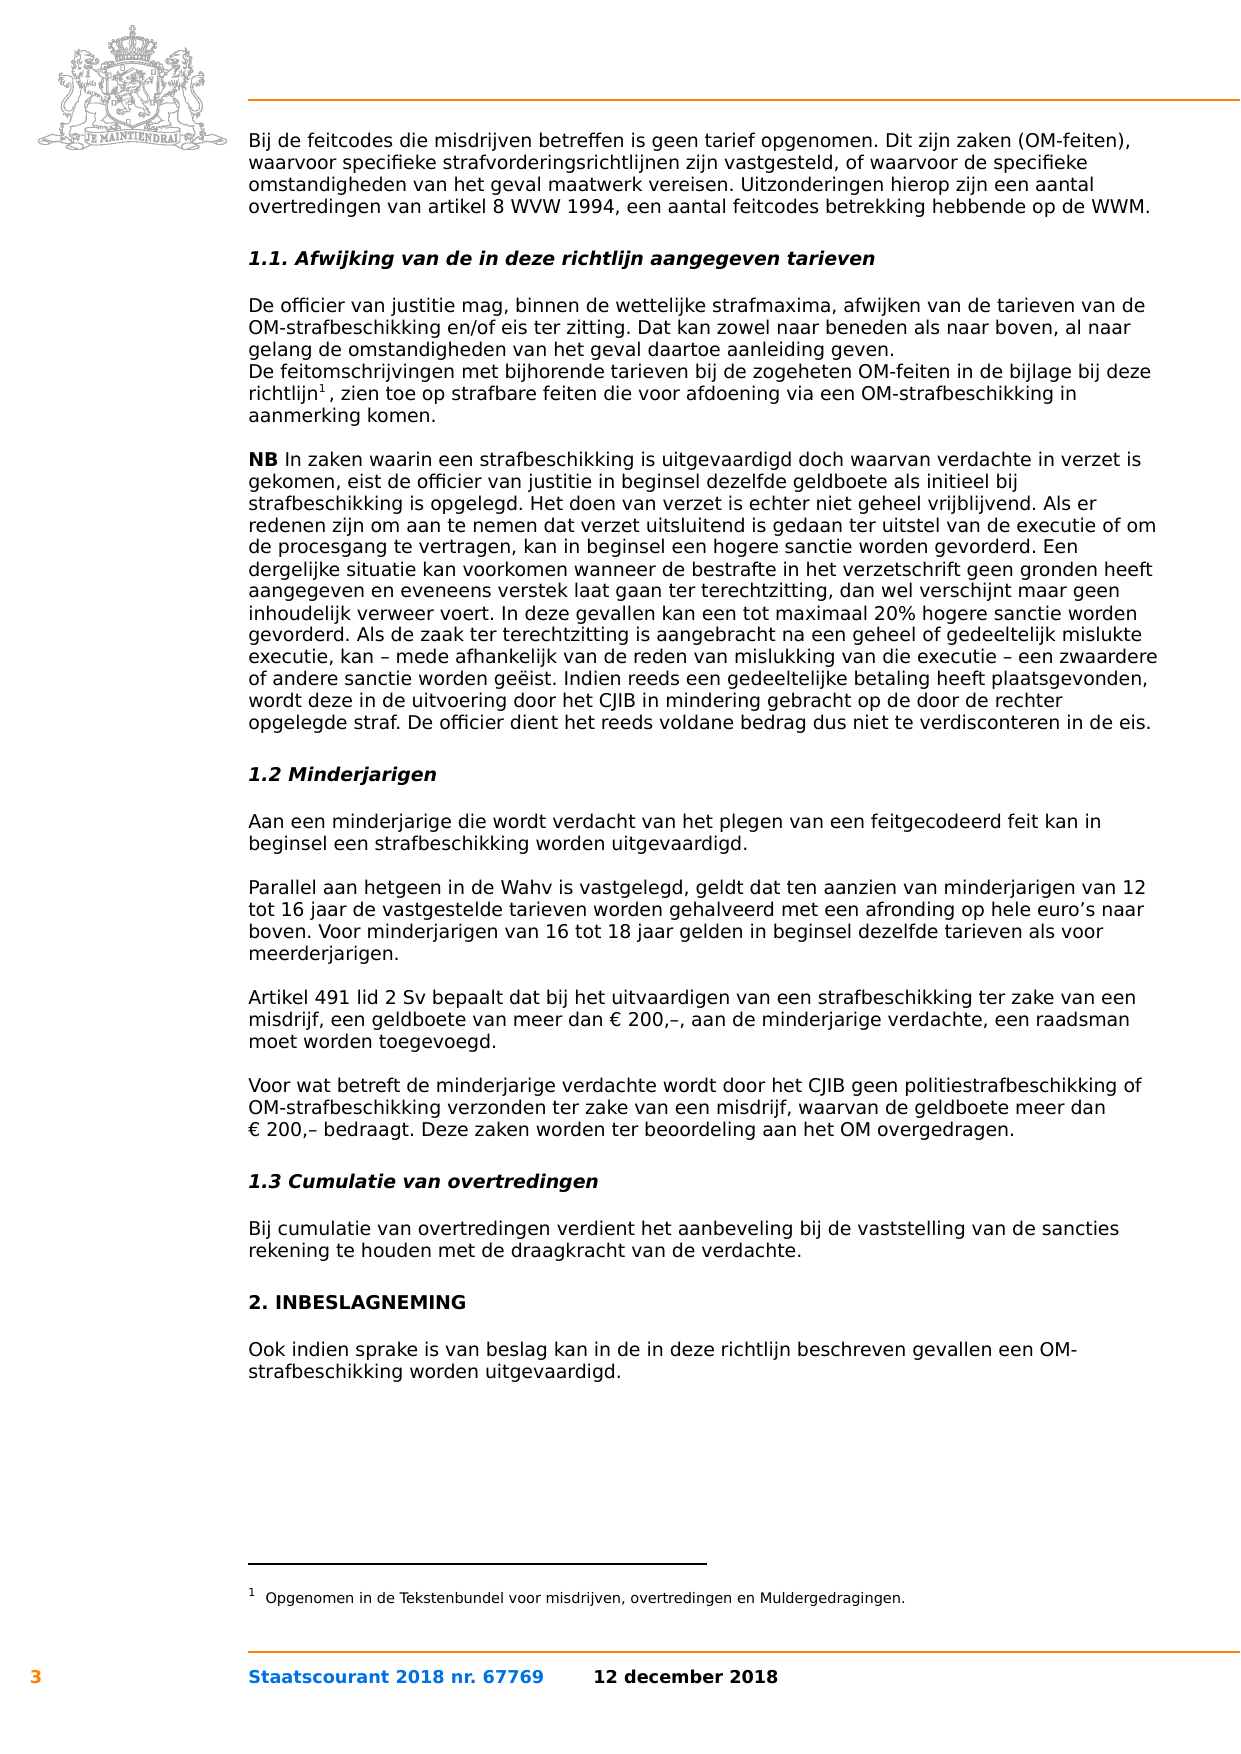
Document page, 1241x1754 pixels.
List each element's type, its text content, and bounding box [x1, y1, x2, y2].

text Bij cumulatie van overtredingen verdient het aanbeveling bij de vaststelling van de sancties rekening te houden met de draagkracht van de verdachte. [248, 1218, 1163, 1262]
text Voor wat betreft de minderjarige verdachte wordt door het CJIB geen politiestrafbeschikking of OM-strafbeschikking verzonden ter zake van een misdrijf, waarvan de geldboete meer dan € 200,– bedraagt. Deze zaken worden ter beoordeling aan het OM overgedragen. [248, 1075, 1163, 1141]
subtitle 1.3 Cumulatie van overtredingen [248, 1171, 1163, 1193]
text Artikel 491 lid 2 Sv bepaalt dat bij het uitvaardigen van een strafbeschikking ter zake van een misdrijf, een geldboete van meer dan € 200,–, aan de minderjarige verdachte, een raadsman moet worden toegevoegd. [248, 987, 1163, 1053]
text De feitomschrijvingen met bijhorende tarieven bij de zogeheten OM-feiten in de bijlage bij deze richtlijn, zien toe op strafbare feiten die voor afdoening via een OM-strafbeschikking in aanmerking komen. [248, 361, 1163, 427]
subtitle 1.1. Afwijking van de in deze richtlijn aangegeven tarieven [248, 248, 1163, 270]
subtitle 2. INBESLAGNEMING [248, 1292, 1163, 1313]
text Ook indien sprake is van beslag kan in de in deze richtlijn beschreven gevallen een OM-strafbeschikking worden uitgevaardigd. [248, 1338, 1163, 1382]
picture [38, 25, 227, 150]
text Opgenomen in de Tekstenbundel voor misdrijven, overtredingen en Muldergedragingen. [248, 1586, 1163, 1608]
text Bij de feitcodes die misdrijven betreffen is geen tarief opgenomen. Dit zijn zaken (OM-feiten), waarvoor specifieke strafvorderingsrichtlijnen zijn vastgesteld, of waarvoor de specifieke omstandigheden van het geval maatwerk vereisen. Uitzonderingen hierop zijn een aantal overtredingen van artikel 8 WVW 1994, een aantal feitcodes betrekking hebbende op de WWM. [248, 130, 1163, 218]
text Parallel aan hetgeen in de Wahv is vastgelegd, geldt dat ten aanzien van minderjarigen van 12 tot 16 jaar de vastgestelde tarieven worden gehalveerd met een afronding op hele euro’s naar boven. Voor minderjarigen van 16 tot 18 jaar gelden in beginsel dezelfde tarieven als voor meerderjarigen. [248, 877, 1163, 965]
subtitle 1.2 Minderjarigen [248, 764, 1163, 786]
text NB In zaken waarin een strafbeschikking is uitgevaardigd doch waarvan verdachte in verzet is gekomen, eist de officier van justitie in beginsel dezelfde geldboete als initieel bij strafbeschikking is opgelegd. Het doen van verzet is echter niet geheel vrijblijvend. Als er redenen zijn om aan te nemen dat verzet uitsluitend is gedaan ter uitstel van de executie of om de procesgang te vertragen, kan in beginsel een hogere sanctie worden gevorderd. Een dergelijke situatie kan voorkomen wanneer de bestrafte in het verzetschrift geen gronden heeft aangegeven en eveneens verstek laat gaan ter terechtzitting, dan wel verschijnt maar geen inhoudelijk verweer voert. In deze gevallen kan een tot maximaal 20% hogere sanctie worden gevorderd. Als de zaak ter terechtzitting is aangebracht na een geheel of gedeeltelijk mislukte executie, kan – mede afhankelijk van de reden van mislukking van die executie – een zwaardere of andere sanctie worden geëist. Indien reeds een gedeeltelijke betaling heeft plaatsgevonden, wordt deze in de uitvoering door het CJIB in mindering gebracht op de door de rechter opgelegde straf. De officier dient het reeds voldane bedrag dus niet te verdisconteren in de eis. [248, 448, 1163, 734]
text De officier van justitie mag, binnen de wettelijke strafmaxima, afwijken van de tarieven van de OM-strafbeschikking en/of eis ter zitting. Dat kan zowel naar beneden als naar boven, al naar gelang de omstandigheden van het geval daartoe aanleiding geven. [248, 295, 1163, 361]
text Aan een minderjarige die wordt verdacht van het plegen van een feitgecodeerd feit kan in beginsel een strafbeschikking worden uitgevaardigd. [248, 811, 1163, 855]
